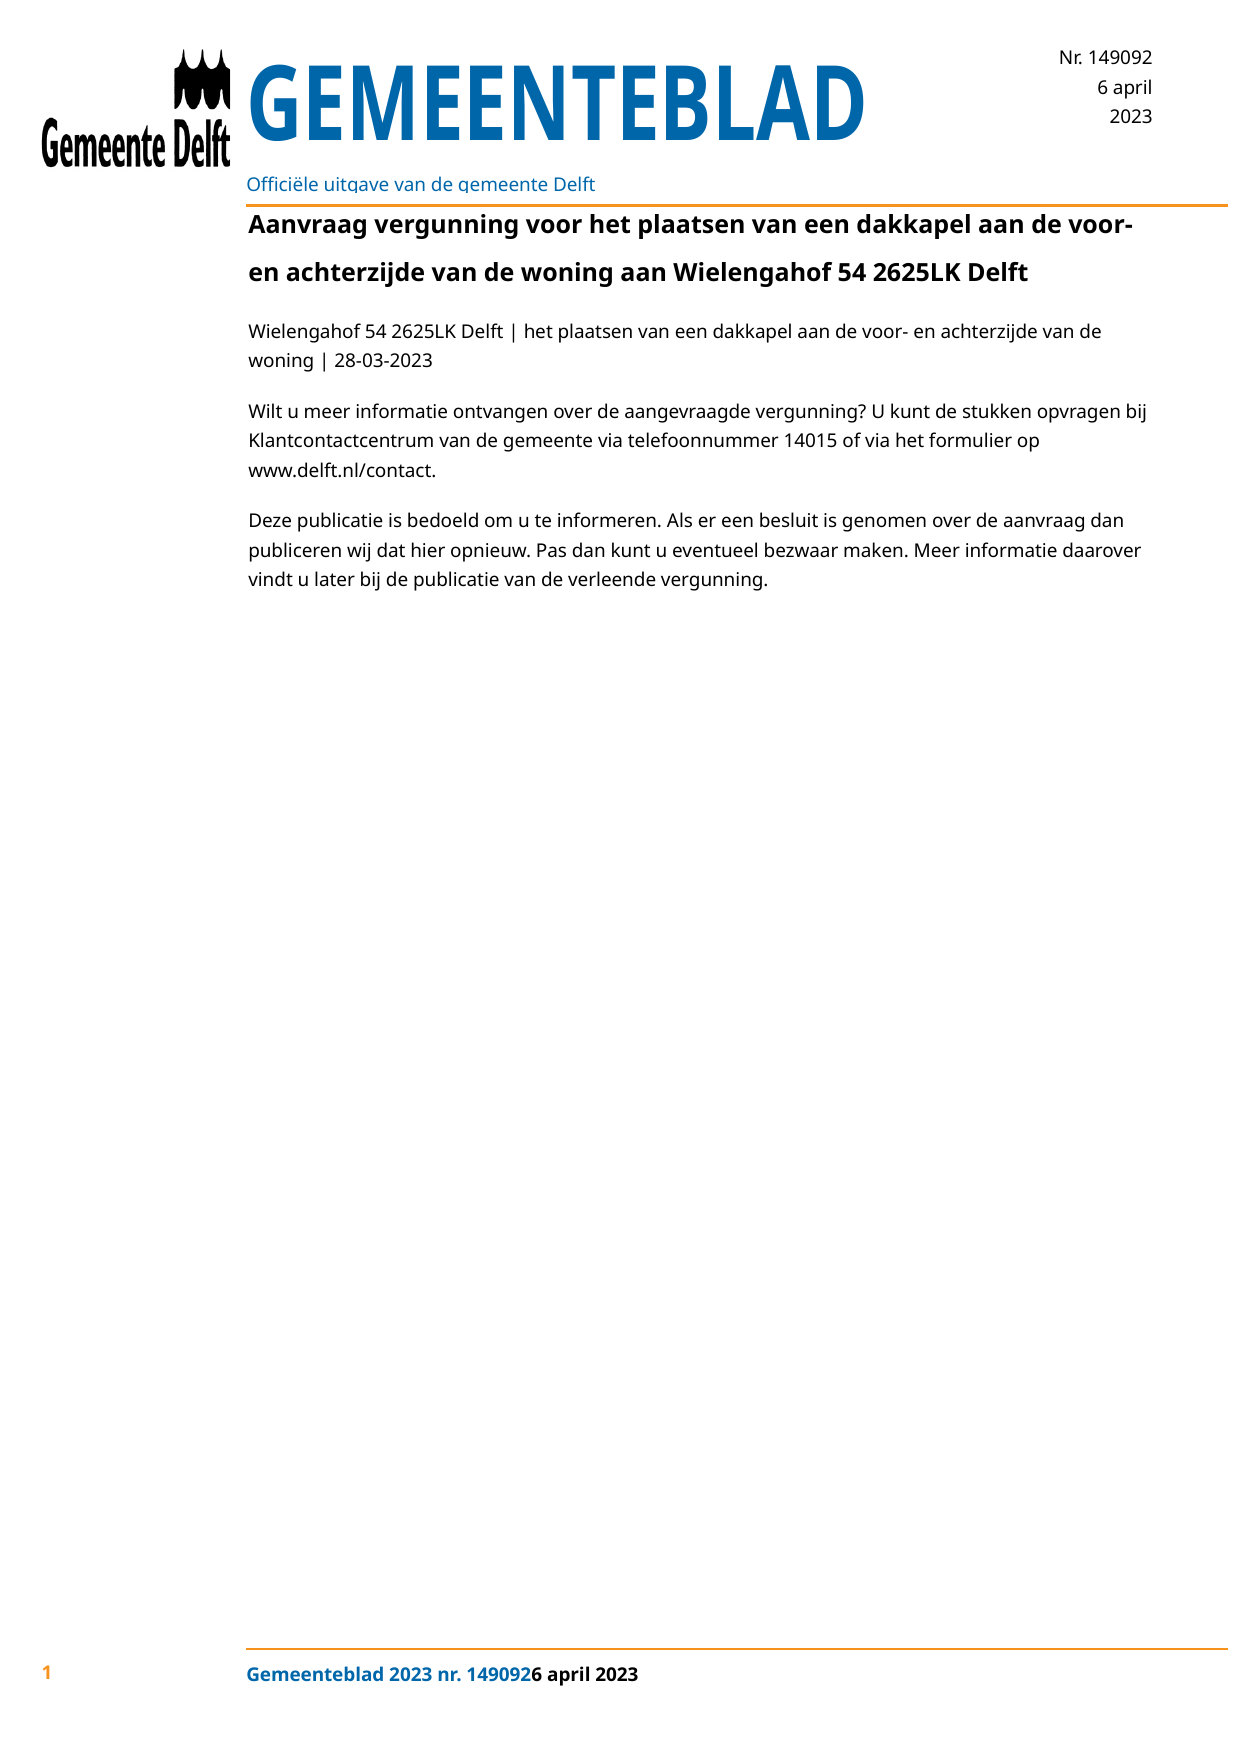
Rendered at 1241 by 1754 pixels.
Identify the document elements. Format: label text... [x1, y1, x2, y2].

text Wielengahof 54 2625LK Delft | het plaatsen van een dakkapel aan de voor- en achterzijde van de woning | 28-03-2023 [248, 318, 1152, 373]
text Wilt u meer informatie ontvangen over de aangevraagde vergunning? U kunt de stukken opvragen bij Klantcontactcentrum van de gemeente via telefoonnummer 14015 of via het formulier op www.delft.nl/contact. [248, 398, 1152, 483]
text Aanvraag vergunning voor het plaatsen van een dakkapel aan de voor- en achterzijde van de woning aan Wielengahof 54 2625LK Delft [248, 207, 1152, 288]
picture [41, 47, 231, 172]
text Deze publicatie is bedoeld om u te informeren. Als er een besluit is genomen over de aanvraag dan publiceren wij dat hier opnieuw. Pas dan kunt u eventueel bezwaar maken. Meer informatie daarover vindt u later bij de publicatie van de verleende vergunning. [248, 507, 1152, 592]
